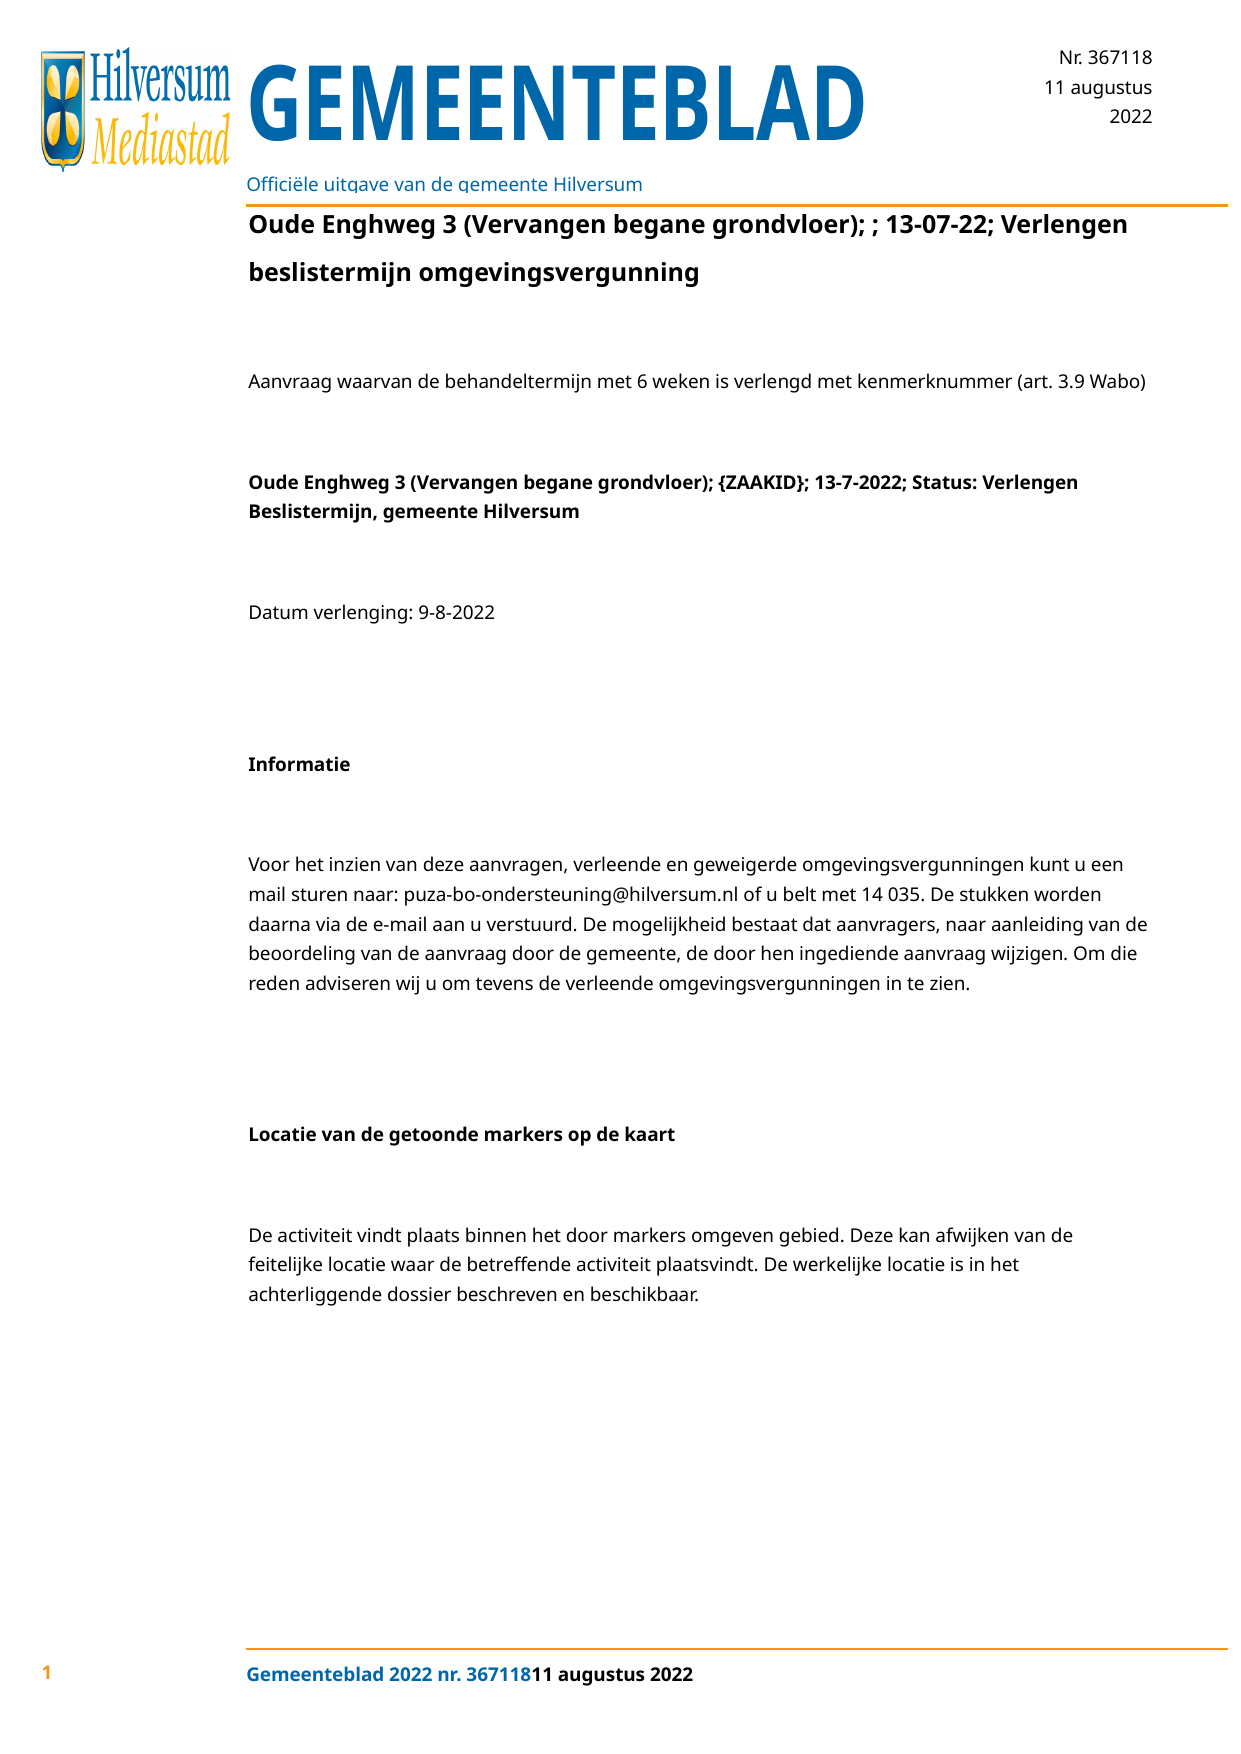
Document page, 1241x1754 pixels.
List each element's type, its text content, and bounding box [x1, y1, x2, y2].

text Oude Enghweg 3 (Vervangen begane grondvloer); {ZAAKID}; 13-7-2022; Status: Verlengen Beslistermijn, gemeente Hilversum [248, 469, 1152, 524]
text Datum verlenging: 9-8-2022 [248, 599, 1152, 625]
text Informatie [248, 751, 1152, 777]
text Oude Enghweg 3 (Vervangen begane grondvloer); ; 13-07-22; Verlengen beslistermijn omgevingsvergunning [248, 207, 1152, 288]
text Voor het inzien van deze aanvragen, verleende en geweigerde omgevingsvergunningen kunt u een mail sturen naar: puza-bo-ondersteuning@hilversum.nl of u belt met 14 035. De stukken worden daarna via de e-mail aan u verstuurd. De mogelijkheid bestaat dat aanvragers, naar aanleiding van de beoordeling van de aanvraag door de gemeente, de door hen ingediende aanvraag wijzigen. Om die reden adviseren wij u om tevens de verleende omgevingsvergunningen in te zien. [248, 852, 1152, 996]
text Locatie van de getoonde markers op de kaart [248, 1121, 1152, 1147]
text De activiteit vindt plaats binnen het door markers omgeven gebied. Deze kan afwijken van de feitelijke locatie waar de betreffende activiteit plaatsvindt. De werkelijke locatie is in het achterliggende dossier beschreven en beschikbaar. [248, 1222, 1152, 1307]
picture [41, 47, 231, 172]
text Aanvraag waarvan de behandeltermijn met 6 weken is verlengd met kenmerknummer (art. 3.9 Wabo) [248, 368, 1152, 394]
